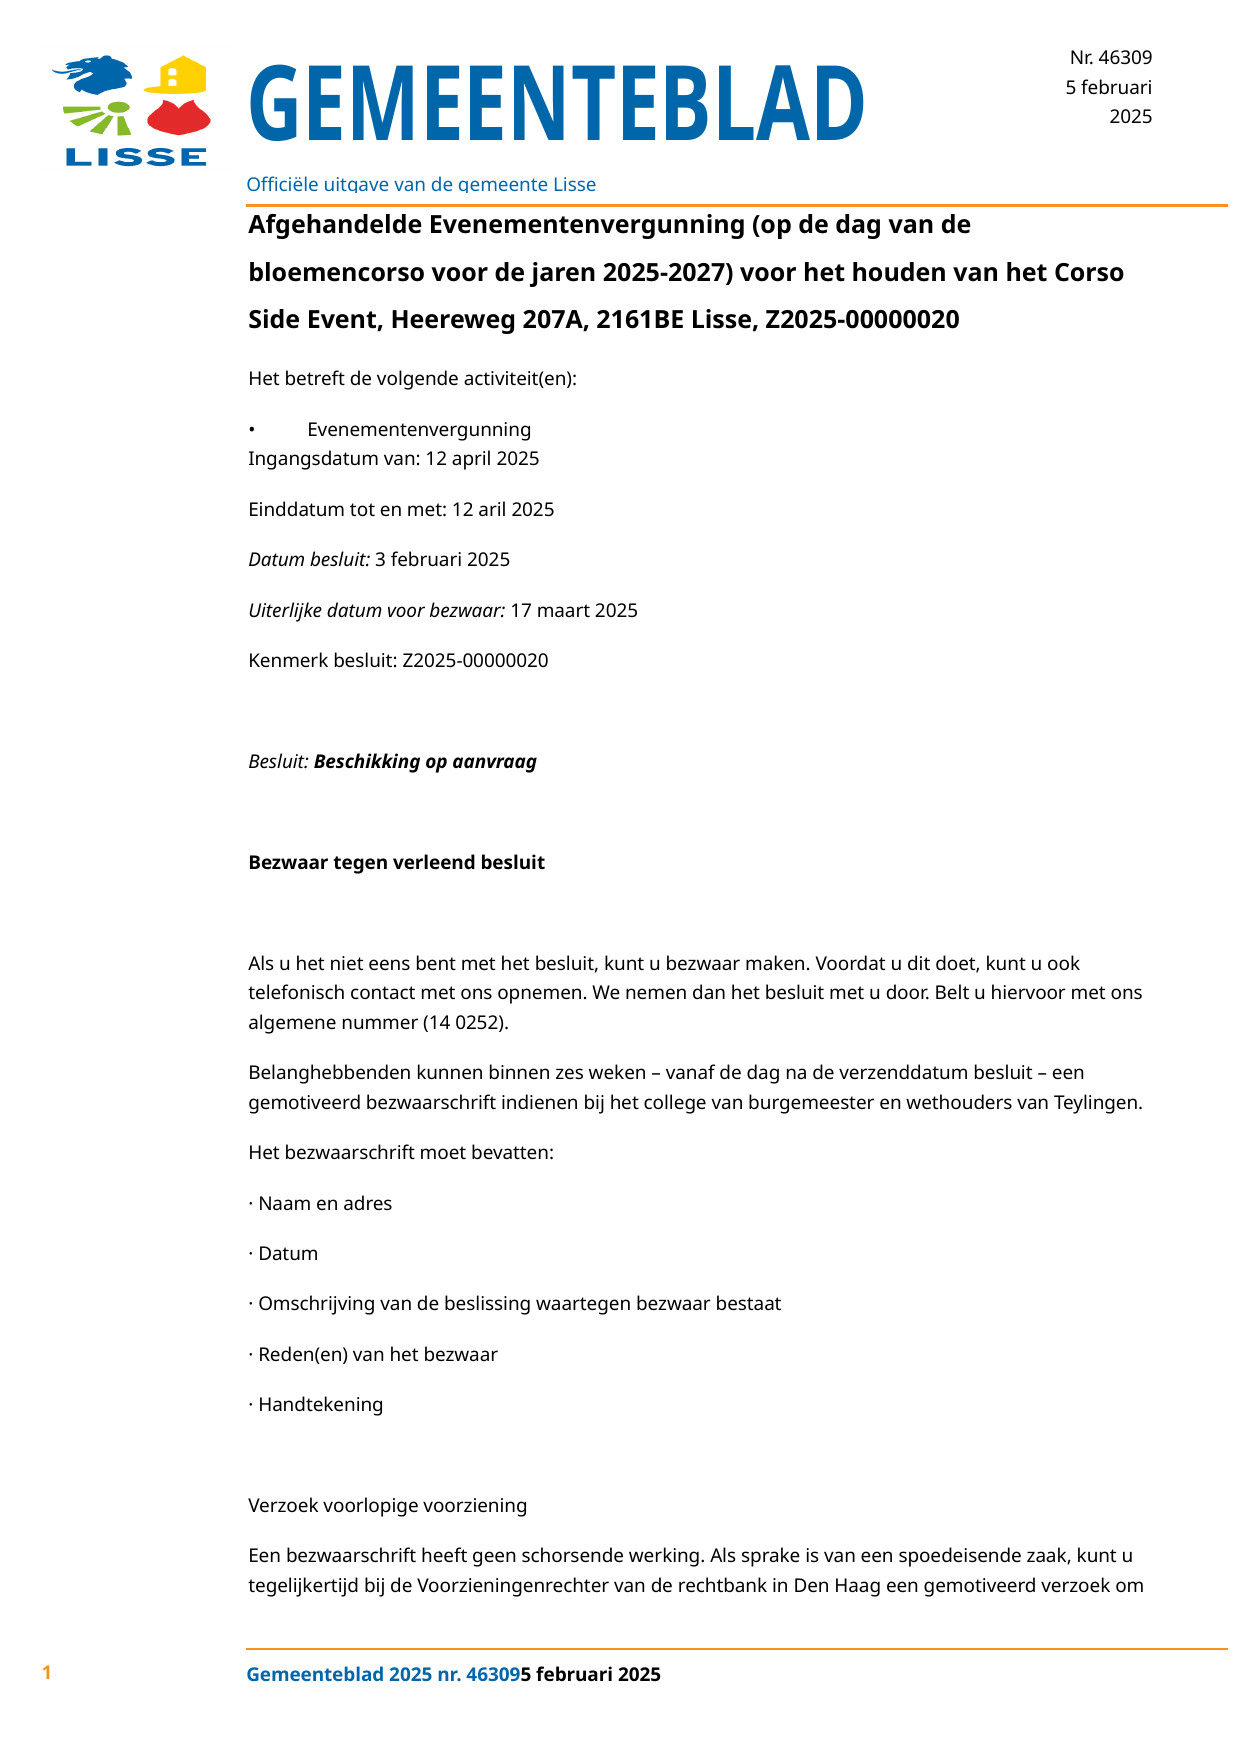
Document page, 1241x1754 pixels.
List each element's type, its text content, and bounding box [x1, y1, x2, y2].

text Belanghebbenden kunnen binnen zes weken – vanaf de dag na de verzenddatum besluit – een gemotiveerd bezwaarschrift indienen bij het college van burgemeester en wethouders van Teylingen. [248, 1059, 1152, 1114]
text Het betreft de volgende activiteit(en): [248, 366, 1152, 391]
list Evenementenvergunning [248, 416, 1152, 442]
text · Handtekening [248, 1391, 1152, 1417]
text Datum besluit: 3 februari 2025 [248, 546, 1152, 572]
text Afgehandelde Evenementenvergunning (op de dag van de bloemencorso voor de jaren 2025-2027) voor het houden van het Corso Side Event, Heereweg 207A, 2161BE Lisse, Z2025-00000020 [248, 207, 1152, 336]
text Bezwaar tegen verleend besluit [248, 849, 1152, 874]
text · Datum [248, 1240, 1152, 1266]
text Verzoek voorlopige voorziening [248, 1492, 1152, 1518]
text Het bezwaarschrift moet bevatten: [248, 1139, 1152, 1165]
text · Naam en adres [248, 1190, 1152, 1215]
text · Reden(en) van het bezwaar [248, 1341, 1152, 1367]
text Ingangsdatum van: 12 april 2025 [248, 446, 1152, 471]
text Besluit: Beschikking op aanvraag [248, 748, 1152, 774]
text Een bezwaarschrift heeft geen schorsende werking. Als sprake is van een spoedeisende zaak, kunt u tegelijkertijd bij de Voorzieningenrechter van de rechtbank in Den Haag een gemotiveerd verzoek om [248, 1543, 1152, 1598]
text · Omschrijving van de beslissing waartegen bezwaar bestaat [248, 1291, 1152, 1316]
text Einddatum tot en met: 12 aril 2025 [248, 496, 1152, 522]
picture [41, 47, 231, 172]
text Uiterlijke datum voor bezwaar: 17 maart 2025 [248, 597, 1152, 622]
text Als u het niet eens bent met het besluit, kunt u bezwaar maken. Voordat u dit doet, kunt u ook telefonisch contact met ons opnemen. We nemen dan het besluit met u door. Belt u hiervoor met ons algemene nummer (14 0252). [248, 950, 1152, 1034]
text Kenmerk besluit: Z2025-00000020 [248, 647, 1152, 673]
